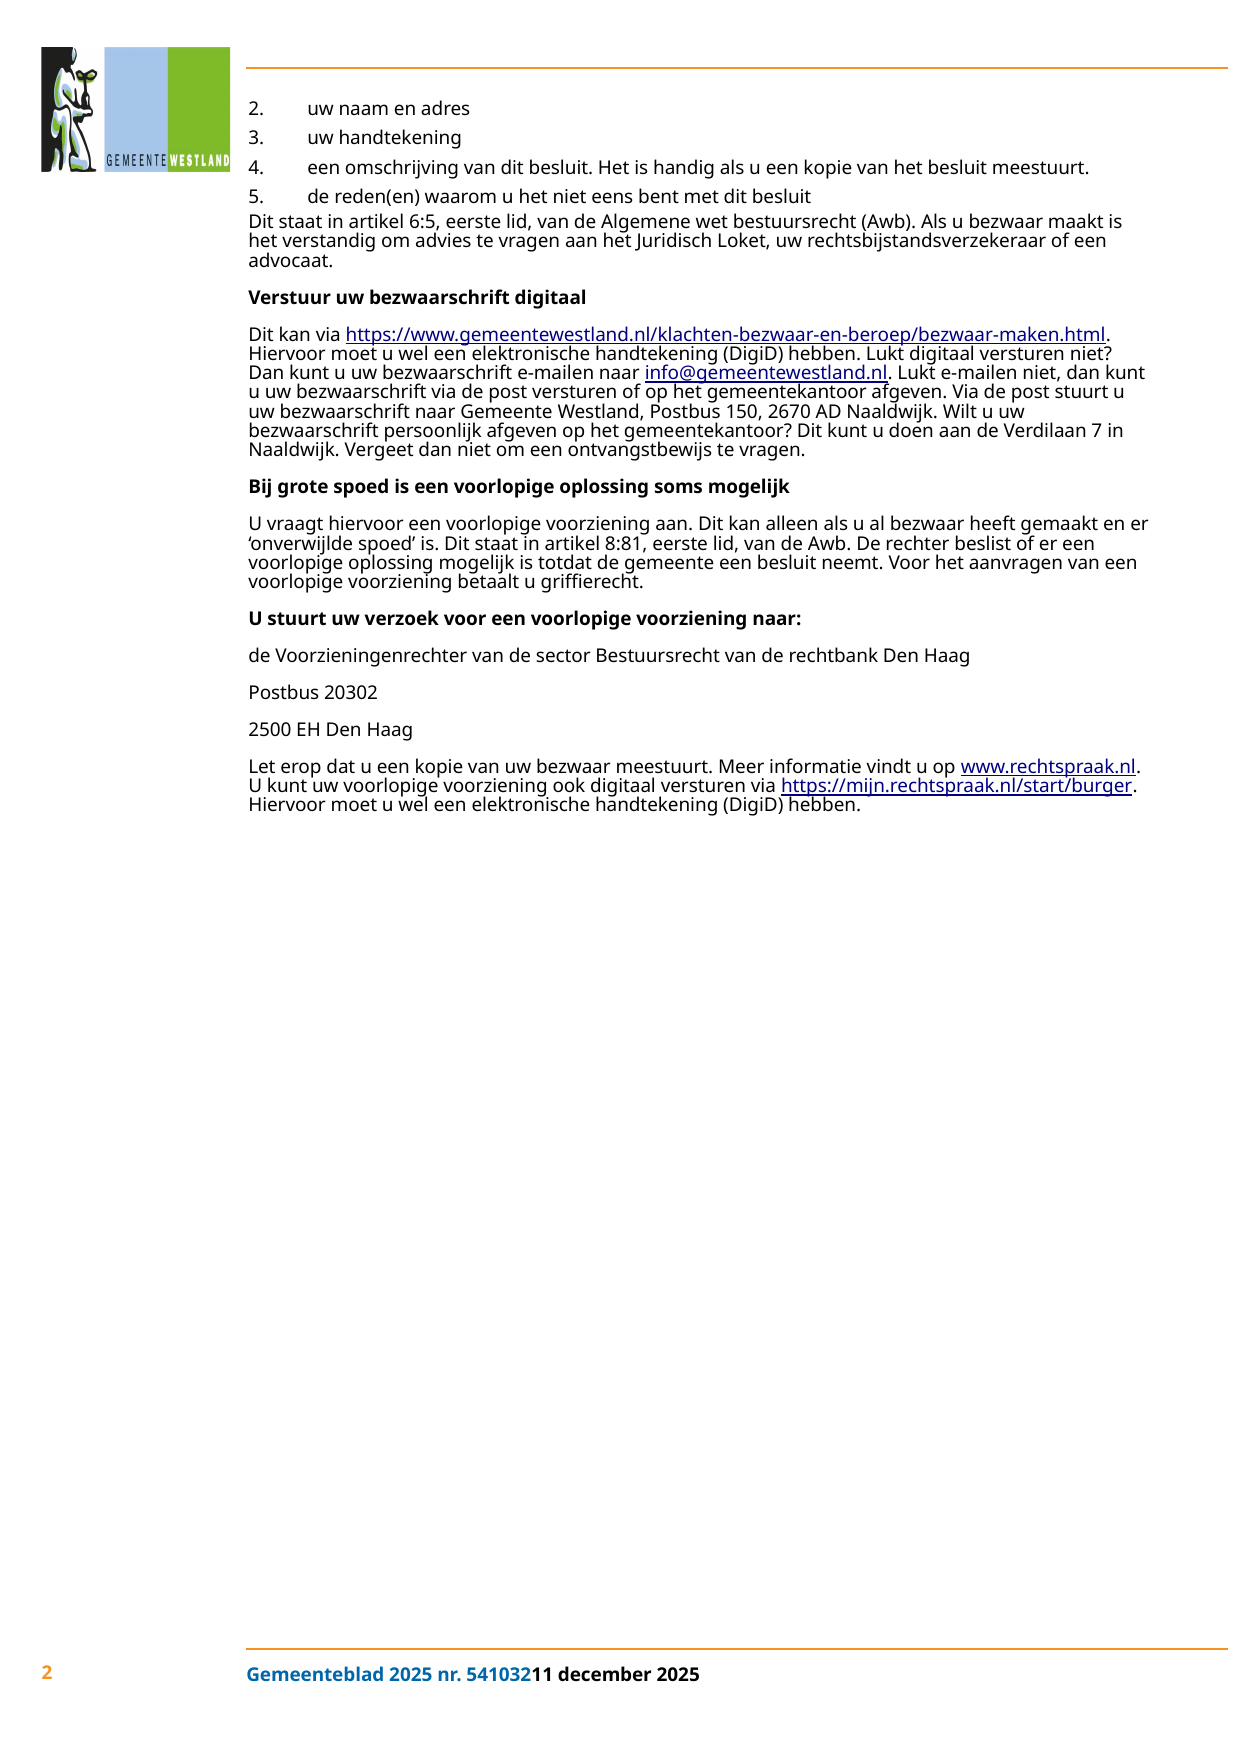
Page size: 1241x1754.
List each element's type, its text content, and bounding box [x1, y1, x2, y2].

text Bij grote spoed is een voorlopige oplossing soms mogelijk [248, 478, 1152, 497]
text 2500 EH Den Haag [248, 721, 1152, 740]
text Dit staat in artikel 6:5, eerste lid, van de Algemene wet bestuursrecht (Awb). Als u bezwaar maakt is het verstandig om advies te vragen aan het Juridisch Loket, uw rechtsbijstandsverzekeraar of een advocaat. [248, 213, 1152, 271]
text de Voorzieningenrechter van de sector Bestuursrecht van de rechtbank Den Haag [248, 647, 1152, 666]
list de reden(en) waarom u het niet eens bent met dit besluit [248, 183, 1152, 209]
list uw naam en adres [248, 95, 1152, 121]
text Verstuur uw bezwaarschrift digitaal [248, 289, 1152, 308]
text Let erop dat u een kopie van uw bezwaar meestuurt. Meer informatie vindt u op www.rechtspraak.nl. U kunt uw voorlopige voorziening ook digitaal versturen via https://mijn.rechtspraak.nl/start/burger. Hiervoor moet u wel een elektronische handtekening (DigiD) hebben. [248, 758, 1152, 816]
list uw handtekening [248, 124, 1152, 150]
picture [41, 47, 231, 172]
list een omschrijving van dit besluit. Het is handig als u een kopie van het besluit meestuurt. [248, 154, 1152, 180]
text Dit kan via https://www.gemeentewestland.nl/klachten-bezwaar-en-beroep/bezwaar-maken.html. Hiervoor moet u wel een elektronische handtekening (DigiD) hebben. Lukt digitaal versturen niet? Dan kunt u uw bezwaarschrift e-mailen naar info@gemeentewestland.nl. Lukt e-mailen niet, dan kunt u uw bezwaarschrift via de post versturen of op het gemeentekantoor afgeven. Via de post stuurt u uw bezwaarschrift naar Gemeente Westland, Postbus 150, 2670 AD Naaldwijk. Wilt u uw bezwaarschrift persoonlijk afgeven op het gemeentekantoor? Dit kunt u doen aan de Verdilaan 7 in Naaldwijk. Vergeet dan niet om een ontvangstbewijs te vragen. [248, 326, 1152, 461]
text Postbus 20302 [248, 684, 1152, 703]
text U stuurt uw verzoek voor een voorlopige voorziening naar: [248, 610, 1152, 629]
text U vraagt hiervoor een voorlopige voorziening aan. Dit kan alleen als u al bezwaar heeft gemaakt en er ‘onverwijlde spoed’ is. Dit staat in artikel 8:81, eerste lid, van de Awb. De rechter beslist of er een voorlopige oplossing mogelijk is totdat de gemeente een besluit neemt. Voor het aanvragen van een voorlopige voorziening betaalt u griffierecht. [248, 515, 1152, 592]
